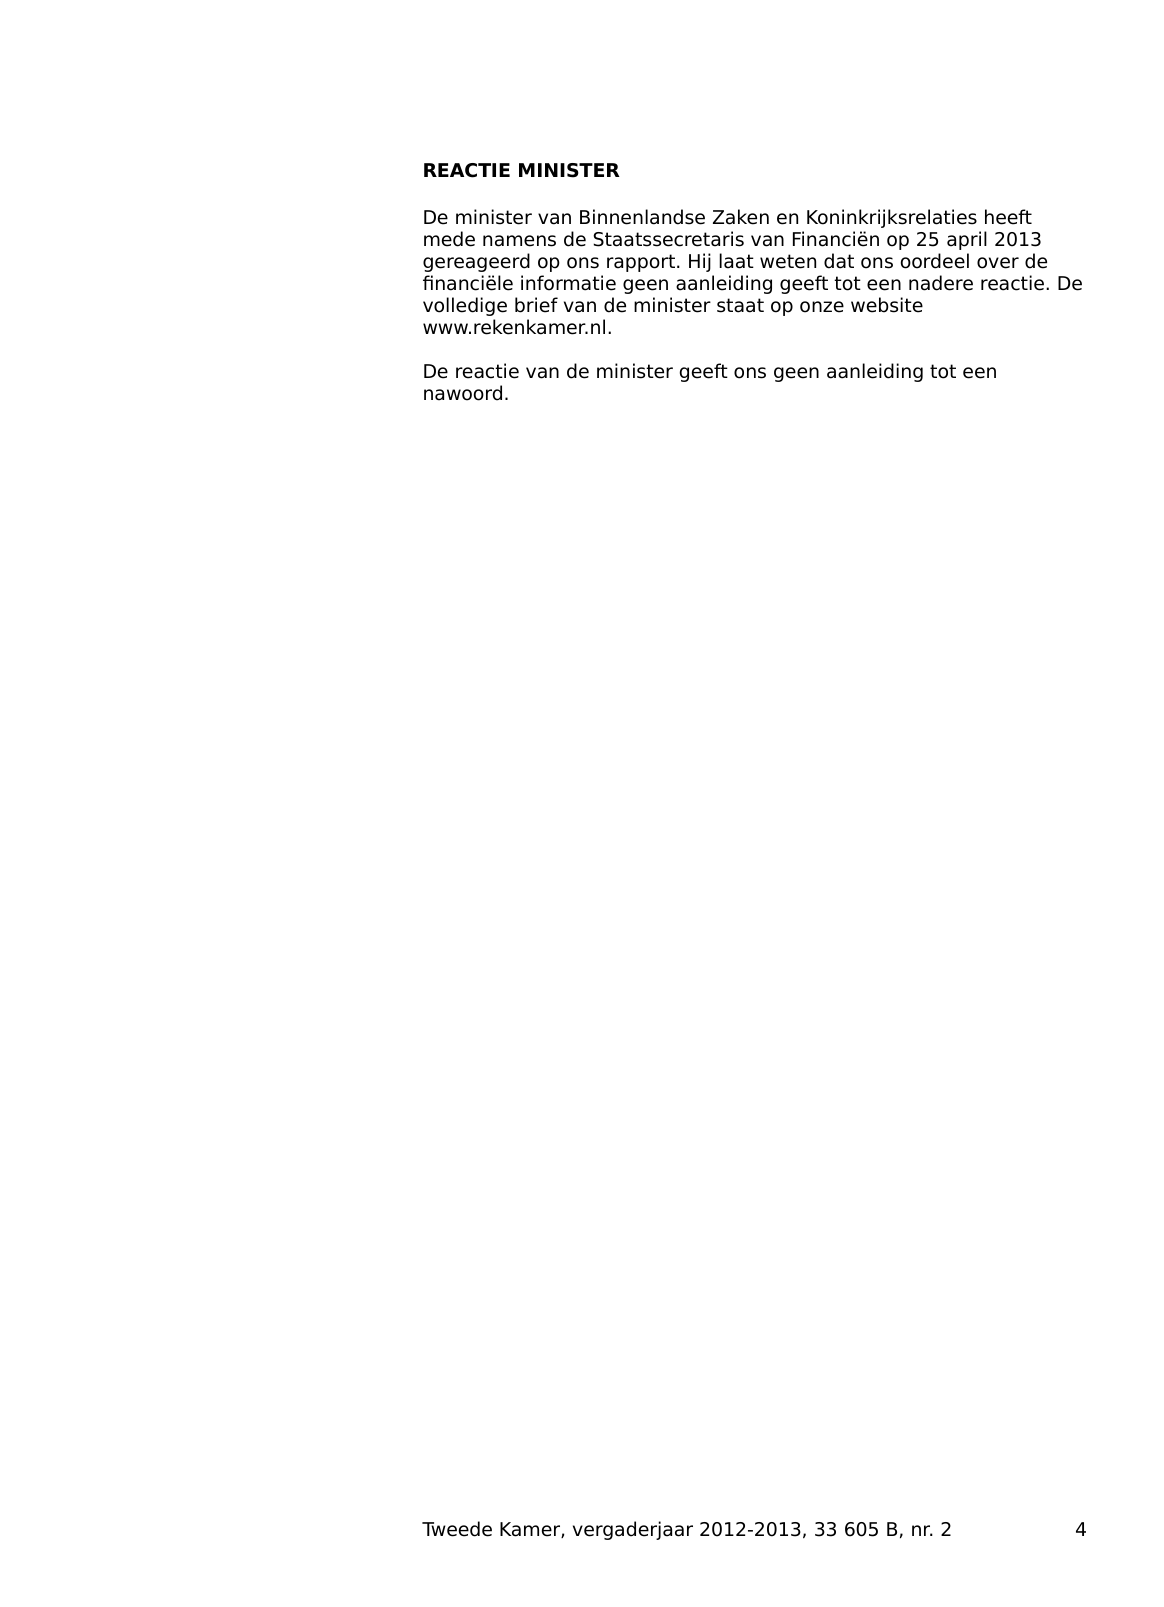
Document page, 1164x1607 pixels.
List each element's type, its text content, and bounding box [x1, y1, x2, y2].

subtitle REACTIE MINISTER [422, 160, 1087, 182]
text De minister van Binnenlandse Zaken en Koninkrijksrelaties heeft mede namens de Staatssecretaris van Financiën op 25 april 2013 gereageerd op ons rapport. Hij laat weten dat ons oordeel over de financiële informatie geen aanleiding geeft tot een nadere reactie. De volledige brief van de minister staat op onze website www.rekenkamer.nl. [422, 207, 1087, 339]
text De reactie van de minister geeft ons geen aanleiding tot een nawoord. [422, 361, 1087, 405]
